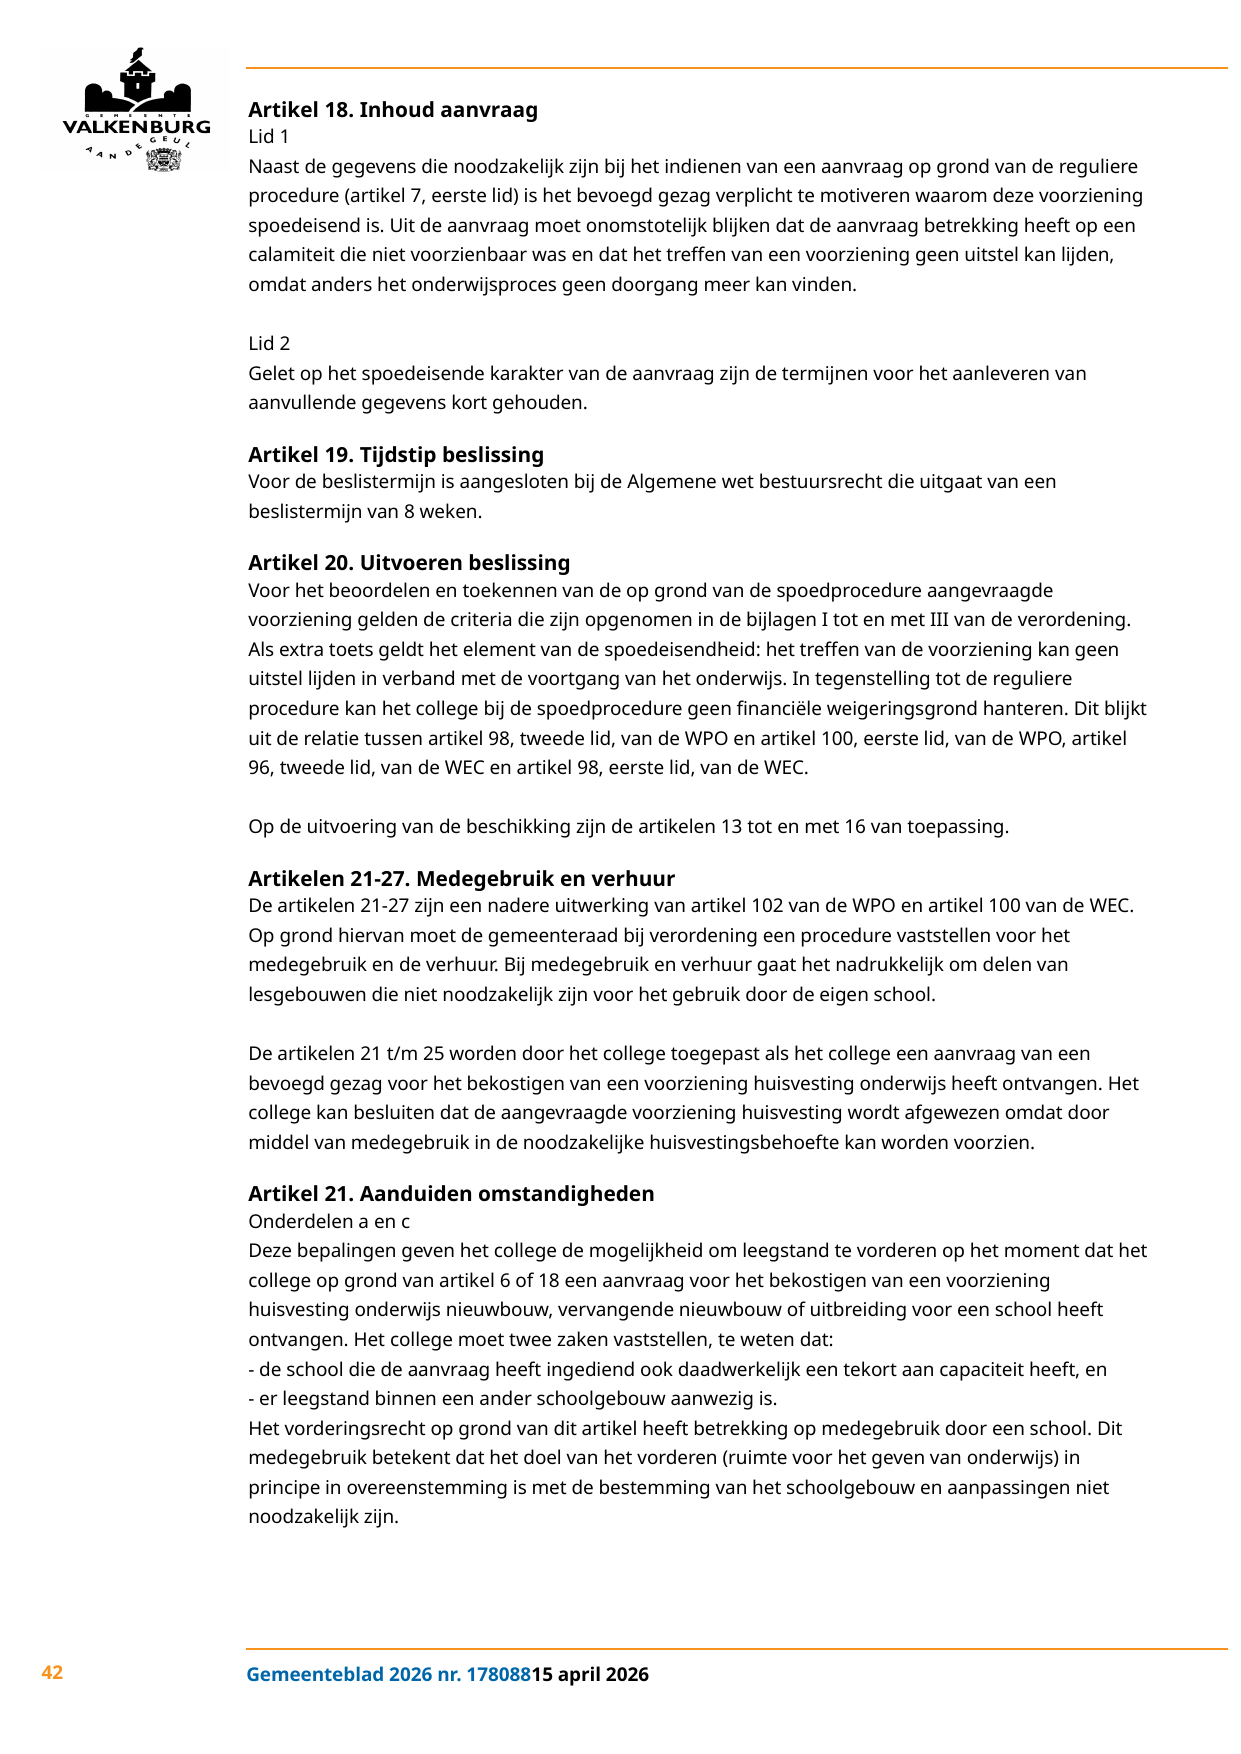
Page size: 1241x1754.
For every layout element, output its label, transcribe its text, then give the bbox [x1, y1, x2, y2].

text Voor het beoordelen en toekennen van de op grond van de spoedprocedure aangevraagde voorziening gelden de criteria die zijn opgenomen in de bijlagen I tot en met III van de verordening. Als extra toets geldt het element van de spoedeisendheid: het treffen van de voorziening kan geen uitstel lijden in verband met de voortgang van het onderwijs. In tegenstelling tot de reguliere procedure kan het college bij de spoedprocedure geen financiële weigeringsgrond hanteren. Dit blijkt uit de relatie tussen artikel 98, tweede lid, van de WPO en artikel 100, eerste lid, van de WPO, artikel 96, tweede lid, van de WEC en artikel 98, eerste lid, van de WEC. [248, 577, 1152, 780]
text Artikel 20. Uitvoeren beslissing [248, 548, 1152, 577]
text - de school die de aanvraag heeft ingediend ook daadwerkelijk een tekort aan capaciteit heeft, en [248, 1356, 1152, 1381]
text - er leegstand binnen een ander schoolgebouw aanwezig is. [248, 1385, 1152, 1411]
text Lid 1 [248, 123, 1152, 149]
text Artikelen 21-27. Medegebruik en verhuur [248, 864, 1152, 892]
text Voor de beslistermijn is aangesloten bij de Algemene wet bestuursrecht die uitgaat van een beslistermijn van 8 weken. [248, 468, 1152, 524]
text Artikel 21. Aanduiden omstandigheden [248, 1179, 1152, 1208]
text Het vorderingsrecht op grond van dit artikel heeft betrekking op medegebruik door een school. Dit medegebruik betekent dat het doel van het vorderen (ruimte voor het geven van onderwijs) in principe in overeenstemming is met de bestemming van het schoolgebouw en aanpassingen niet noodzakelijk zijn. [248, 1415, 1152, 1529]
text De artikelen 21-27 zijn een nadere uitwerking van artikel 102 van de WPO en artikel 100 van de WEC. Op grond hiervan moet de gemeenteraad bij verordening een procedure vaststellen voor het medegebruik en de verhuur. Bij medegebruik en verhuur gaat het nadrukkelijk om delen van lesgebouwen die niet noodzakelijk zijn voor het gebruik door de eigen school. [248, 892, 1152, 1007]
text Artikel 18. Inhoud aanvraag [248, 95, 1152, 123]
text De artikelen 21 t/m 25 worden door het college toegepast als het college een aanvraag van een bevoegd gezag voor het bekostigen van een voorziening huisvesting onderwijs heeft ontvangen. Het college kan besluiten dat de aangevraagde voorziening huisvesting wordt afgewezen omdat door middel van medegebruik in de noodzakelijke huisvestingsbehoefte kan worden voorzien. [248, 1040, 1152, 1155]
text Gelet op het spoedeisende karakter van de aanvraag zijn de termijnen voor het aanleveren van aanvullende gegevens kort gehouden. [248, 360, 1152, 415]
text Naast de gegevens die noodzakelijk zijn bij het indienen van een aanvraag op grond van de reguliere procedure (artikel 7, eerste lid) is het bevoegd gezag verplicht te motiveren waarom deze voorziening spoedeisend is. Uit de aanvraag moet onomstotelijk blijken dat de aanvraag betrekking heeft op een calamiteit die niet voorzienbaar was en dat het treffen van een voorziening geen uitstel kan lijden, omdat anders het onderwijsproces geen doorgang meer kan vinden. [248, 153, 1152, 297]
picture [41, 47, 231, 172]
text Onderdelen a en c [248, 1208, 1152, 1233]
text Deze bepalingen geven het college de mogelijkheid om leegstand te vorderen op het moment dat het college op grond van artikel 6 of 18 een aanvraag voor het bekostigen van een voorziening huisvesting onderwijs nieuwbouw, vervangende nieuwbouw of uitbreiding voor een school heeft ontvangen. Het college moet twee zaken vaststellen, te weten dat: [248, 1237, 1152, 1352]
text Artikel 19. Tijdstip beslissing [248, 440, 1152, 468]
text Lid 2 [248, 330, 1152, 356]
text Op de uitvoering van de beschikking zijn de artikelen 13 tot en met 16 van toepassing. [248, 813, 1152, 839]
